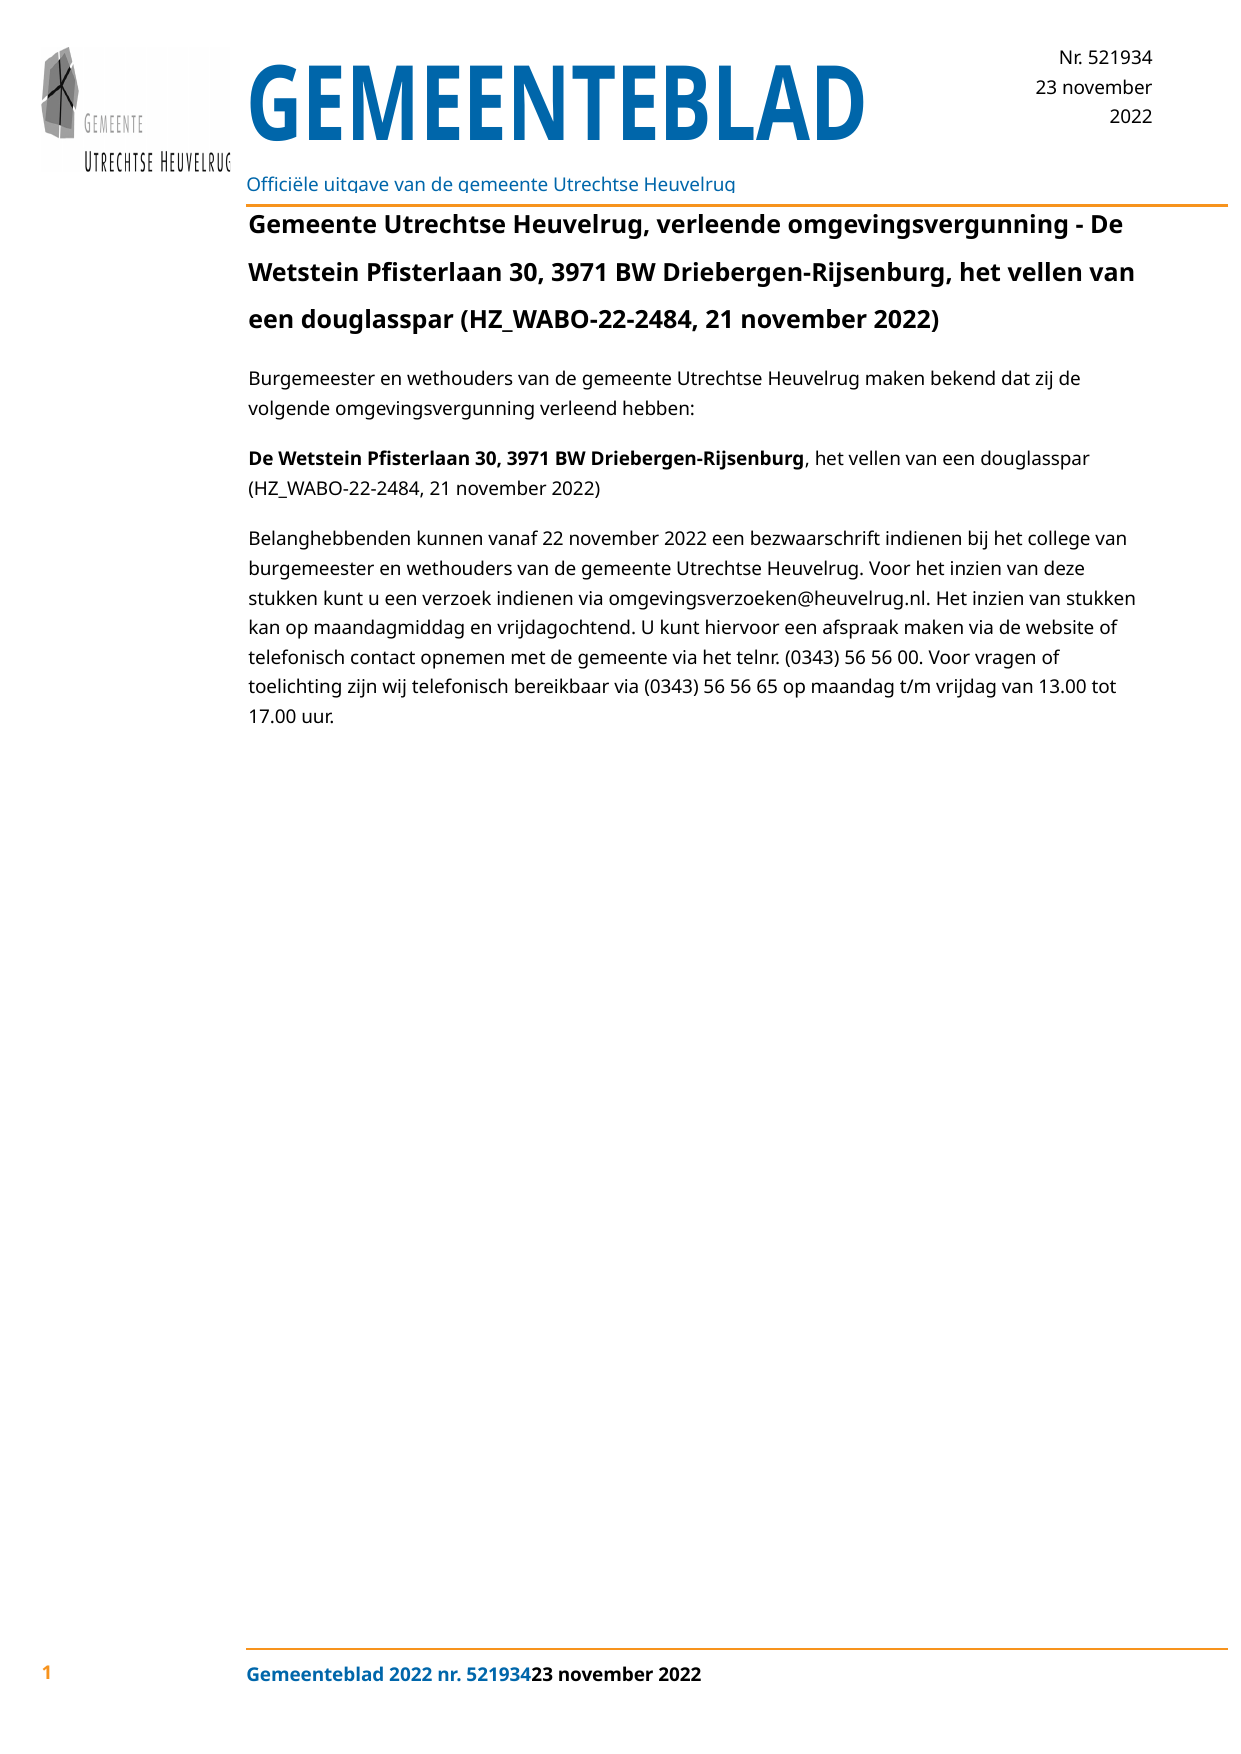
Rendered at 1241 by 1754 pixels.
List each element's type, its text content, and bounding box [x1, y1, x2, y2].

picture [41, 47, 231, 172]
text Belanghebbenden kunnen vanaf 22 november 2022 een bezwaarschrift indienen bij het college van burgemeester en wethouders van de gemeente Utrechtse Heuvelrug. Voor het inzien van deze stukken kunt u een verzoek indienen via omgevingsverzoeken@heuvelrug.nl. Het inzien van stukken kan op maandagmiddag en vrijdagochtend. U kunt hiervoor een afspraak maken via de website of telefonisch contact opnemen met de gemeente via het telnr. (0343) 56 56 00. Voor vragen of toelichting zijn wij telefonisch bereikbaar via (0343) 56 56 65 op maandag t/m vrijdag van 13.00 tot 17.00 uur. [248, 526, 1152, 729]
text Gemeente Utrechtse Heuvelrug, verleende omgevingsvergunning - De Wetstein Pfisterlaan 30, 3971 BW Driebergen-Rijsenburg, het vellen van een douglasspar (HZ_WABO-22-2484, 21 november 2022) [248, 207, 1152, 336]
text De Wetstein Pfisterlaan 30, 3971 BW Driebergen-Rijsenburg, het vellen van een douglasspar (HZ_WABO-22-2484, 21 november 2022) [248, 446, 1152, 501]
text Burgemeester en wethouders van de gemeente Utrechtse Heuvelrug maken bekend dat zij de volgende omgevingsvergunning verleend hebben: [248, 366, 1152, 421]
